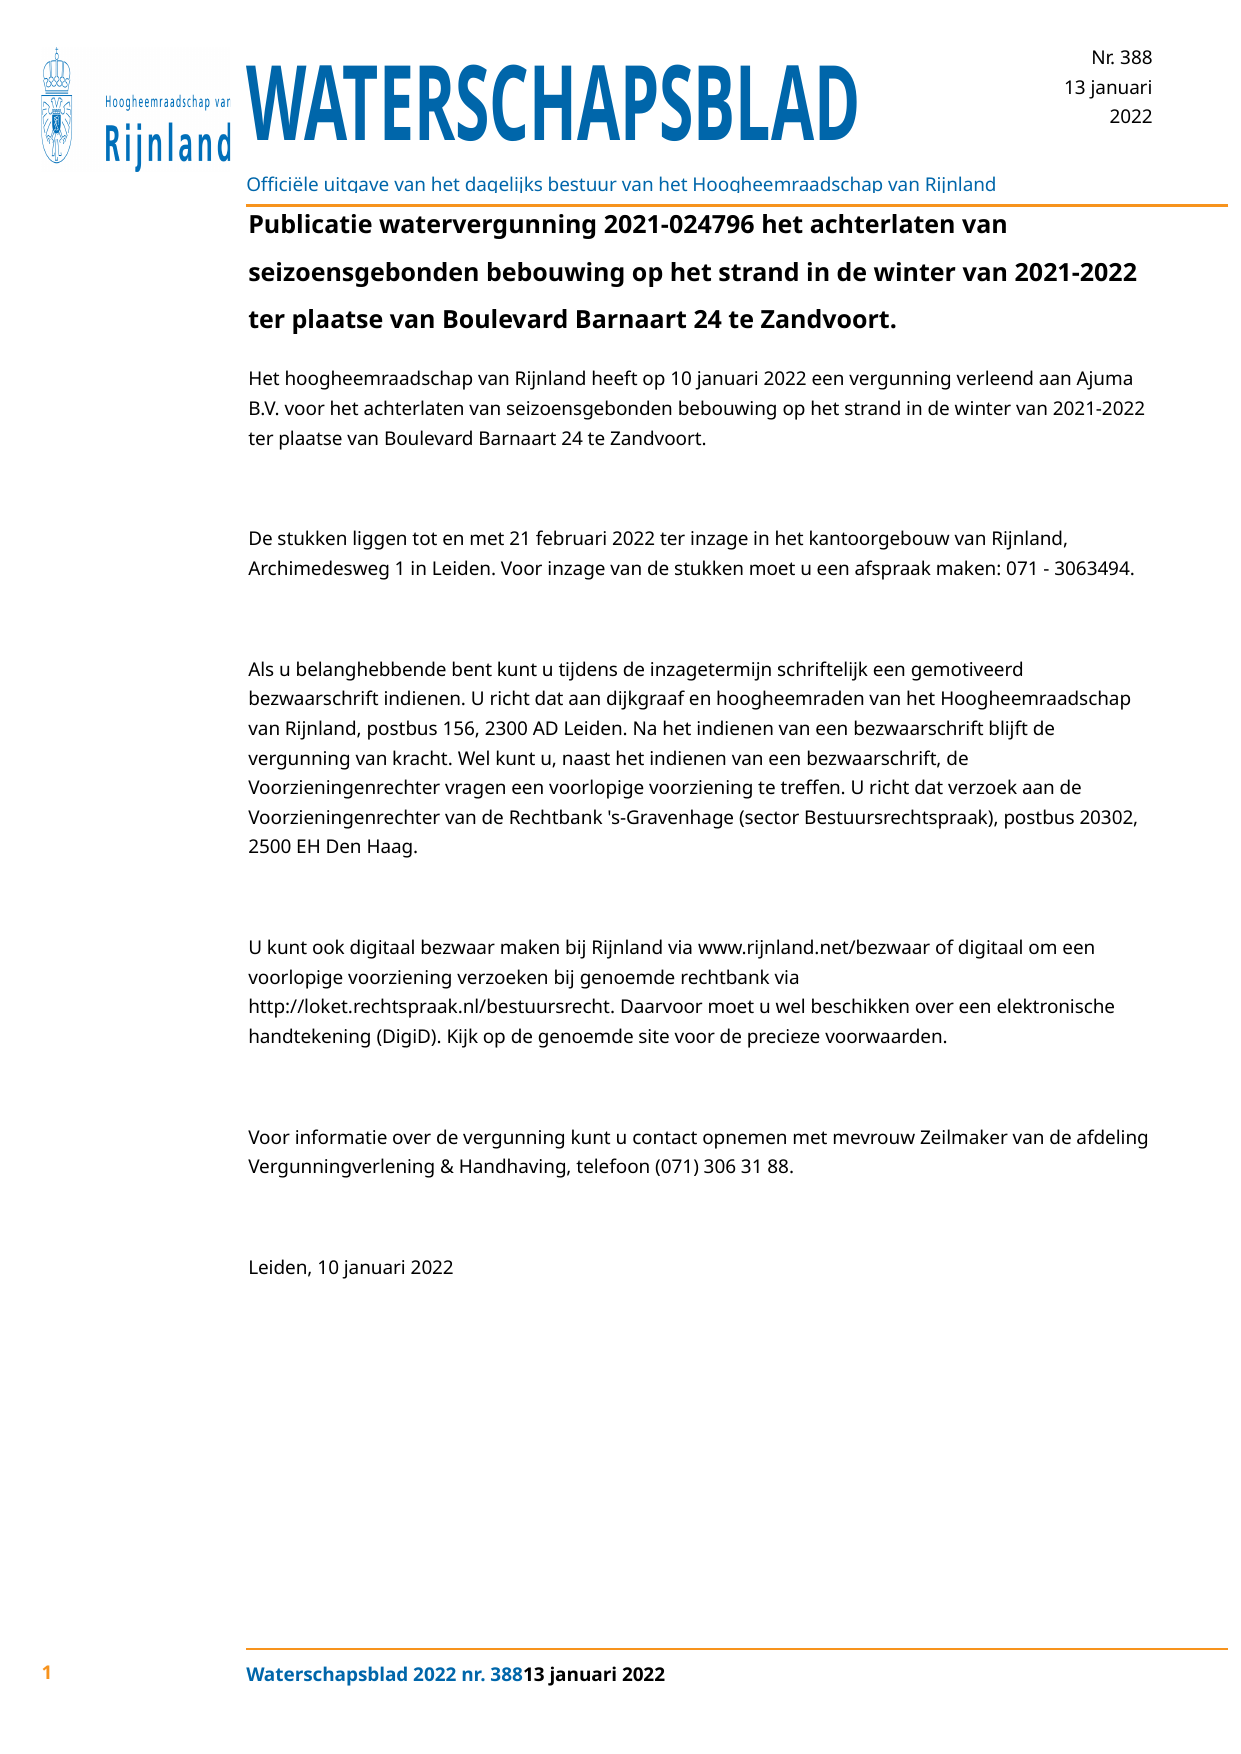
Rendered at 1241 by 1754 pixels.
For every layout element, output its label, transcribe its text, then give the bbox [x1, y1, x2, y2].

text U kunt ook digitaal bezwaar maken bij Rijnland via www.rijnland.net/bezwaar of digitaal om een voorlopige voorziening verzoeken bij genoemde rechtbank via http://loket.rechtspraak.nl/bestuursrecht. Daarvoor moet u wel beschikken over een elektronische handtekening (DigiD). Kijk op de genoemde site voor de precieze voorwaarden. [248, 934, 1152, 1049]
text Het hoogheemraadschap van Rijnland heeft op 10 januari 2022 een vergunning verleend aan Ajuma B.V. voor het achterlaten van seizoensgebonden bebouwing op het strand in de winter van 2021-2022 ter plaatse van Boulevard Barnaart 24 te Zandvoort. [248, 366, 1152, 450]
text Als u belanghebbende bent kunt u tijdens de inzagetermijn schriftelijk een gemotiveerd bezwaarschrift indienen. U richt dat aan dijkgraaf en hoogheemraden van het Hoogheemraadschap van Rijnland, postbus 156, 2300 AD Leiden. Na het indienen van een bezwaarschrift blijft de vergunning van kracht. Wel kunt u, naast het indienen van een bezwaarschrift, de Voorzieningenrechter vragen een voorlopige voorziening te treffen. U richt dat verzoek aan de Voorzieningenrechter van de Rechtbank 's-Gravenhage (sector Bestuursrechtspraak), postbus 20302, 2500 EH Den Haag. [248, 656, 1152, 859]
picture [41, 47, 231, 172]
text Leiden, 10 januari 2022 [248, 1254, 1152, 1280]
text De stukken liggen tot en met 21 februari 2022 ter inzage in het kantoorgebouw van Rijnland, Archimedesweg 1 in Leiden. Voor inzage van de stukken moet u een afspraak maken: 071 - 3063494. [248, 526, 1152, 581]
text Publicatie watervergunning 2021-024796 het achterlaten van seizoensgebonden bebouwing op het strand in de winter van 2021-2022 ter plaatse van Boulevard Barnaart 24 te Zandvoort. [248, 207, 1152, 336]
text Voor informatie over de vergunning kunt u contact opnemen met mevrouw Zeilmaker van de afdeling Vergunningverlening & Handhaving, telefoon (071) 306 31 88. [248, 1124, 1152, 1179]
